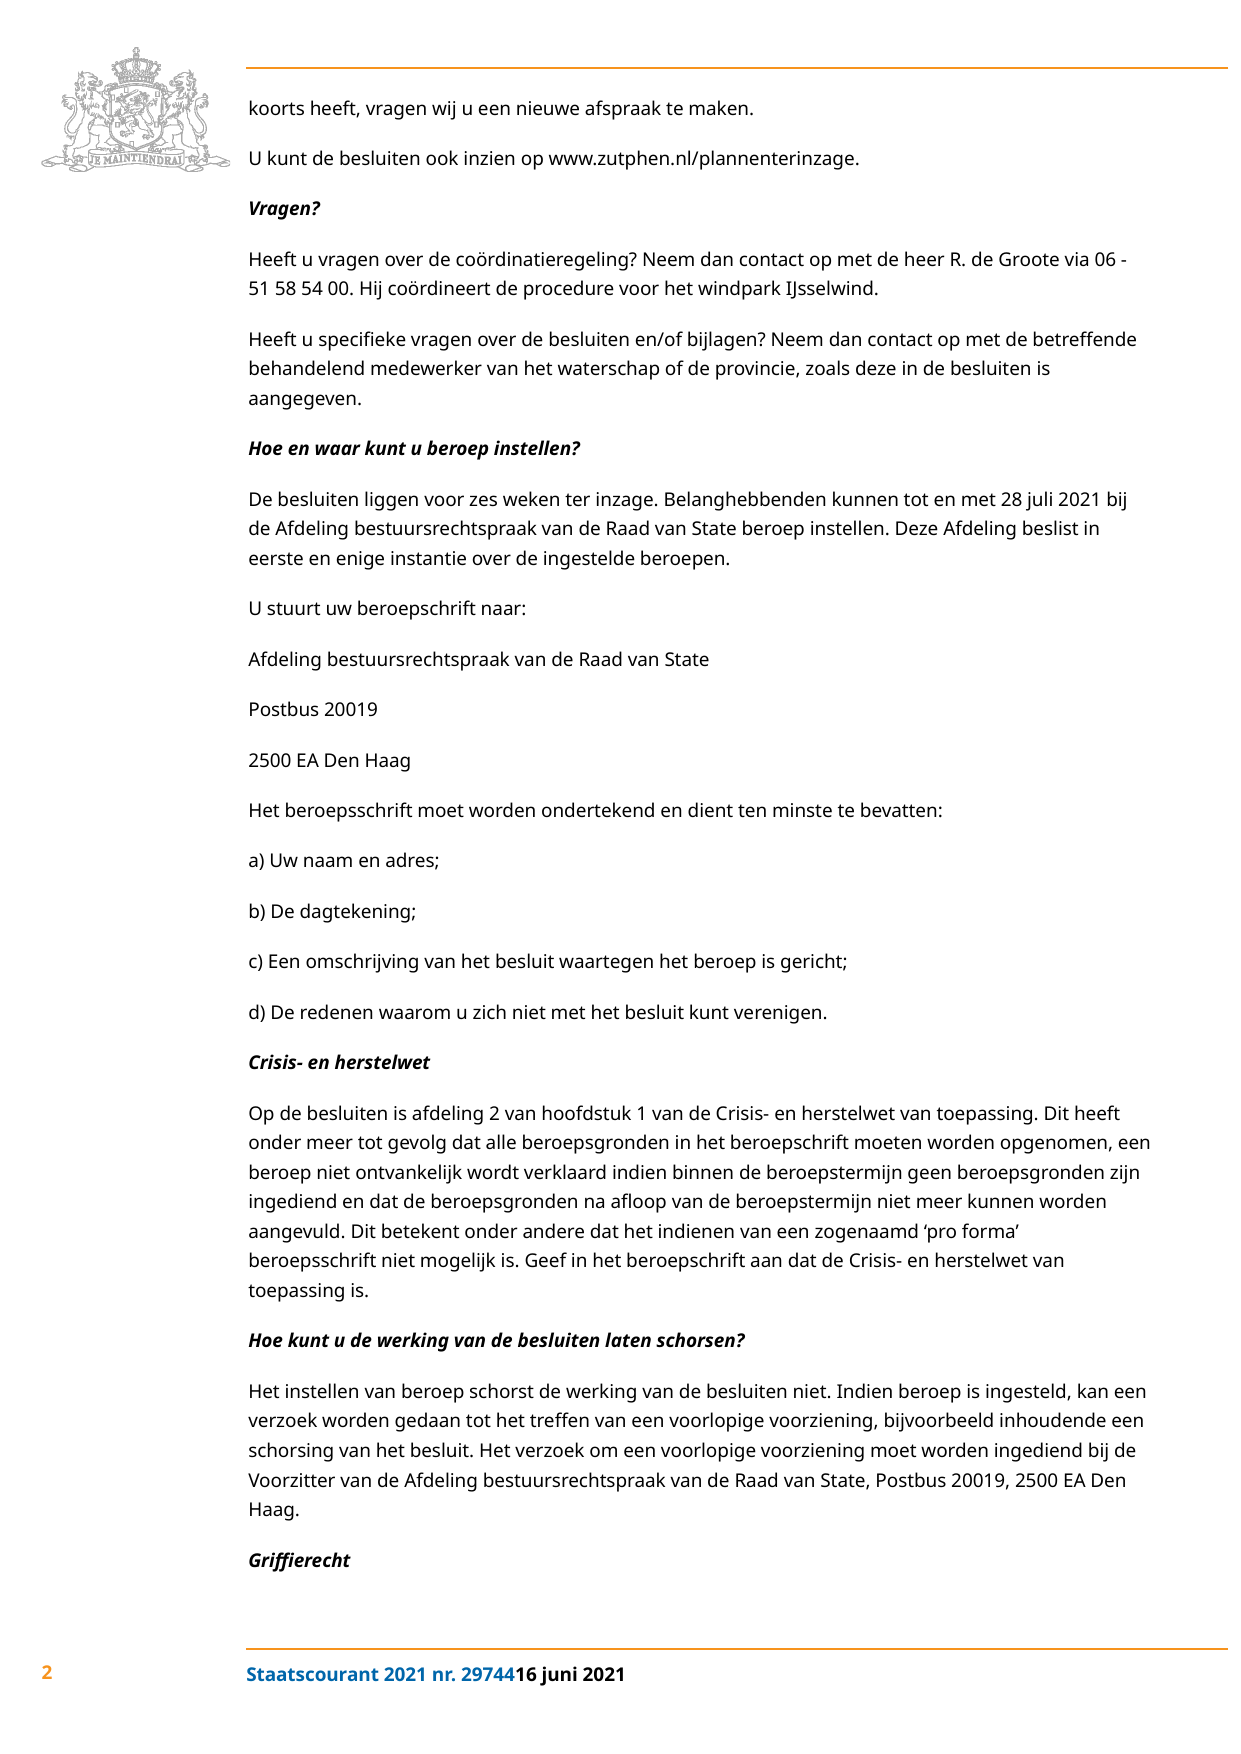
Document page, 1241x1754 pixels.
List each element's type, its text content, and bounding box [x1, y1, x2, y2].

text Op de besluiten is afdeling 2 van hoofdstuk 1 van de Crisis- en herstelwet van toepassing. Dit heeft onder meer tot gevolg dat alle beroepsgronden in het beroepschrift moeten worden opgenomen, een beroep niet ontvankelijk wordt verklaard indien binnen de beroepstermijn geen beroepsgronden zijn ingediend en dat de beroepsgronden na afloop van de beroepstermijn niet meer kunnen worden aangevuld. Dit betekent onder andere dat het indienen van een zogenaamd ‘pro forma’ beroepsschrift niet mogelijk is. Geef in het beroepschrift aan dat de Crisis- en herstelwet van toepassing is. [248, 1100, 1152, 1303]
text c) Een omschrijving van het besluit waartegen het beroep is gericht; [248, 948, 1152, 974]
text Vragen? [248, 196, 1152, 221]
text Crisis- en herstelwet [248, 1049, 1152, 1075]
text Hoe kunt u de werking van de besluiten laten schorsen? [248, 1328, 1152, 1353]
text U kunt de besluiten ook inzien op www.zutphen.nl/plannenterinzage. [248, 145, 1152, 171]
text a) Uw naam en adres; [248, 848, 1152, 873]
text U stuurt uw beroepschrift naar: [248, 596, 1152, 621]
text Hoe en waar kunt u beroep instellen? [248, 436, 1152, 461]
text Het instellen van beroep schorst de werking van de besluiten niet. Indien beroep is ingesteld, kan een verzoek worden gedaan tot het treffen van een voorlopige voorziening, bijvoorbeeld inhoudende een schorsing van het besluit. Het verzoek om een voorlopige voorziening moet worden ingediend bij de Voorzitter van de Afdeling bestuursrechtspraak van de Raad van State, Postbus 20019, 2500 EA Den Haag. [248, 1378, 1152, 1522]
text koorts heeft, vragen wij u een nieuwe afspraak te maken. [248, 95, 1152, 121]
text d) De redenen waarom u zich niet met het besluit kunt verenigen. [248, 999, 1152, 1025]
text 2500 EA Den Haag [248, 747, 1152, 773]
text Het beroepsschrift moet worden ondertekend en dient ten minste te bevatten: [248, 797, 1152, 823]
text Heeft u vragen over de coördinatieregeling? Neem dan contact op met de heer R. de Groote via 06 - 51 58 54 00. Hij coördineert de procedure voor het windpark IJsselwind. [248, 246, 1152, 301]
text Postbus 20019 [248, 696, 1152, 722]
text Heeft u specifieke vragen over de besluiten en/of bijlagen? Neem dan contact op met de betreffende behandelend medewerker van het waterschap of de provincie, zoals deze in de besluiten is aangegeven. [248, 326, 1152, 411]
text De besluiten liggen voor zes weken ter inzage. Belanghebbenden kunnen tot en met 28 juli 2021 bij de Afdeling bestuursrechtspraak van de Raad van State beroep instellen. Deze Afdeling beslist in eerste en enige instantie over de ingestelde beroepen. [248, 486, 1152, 571]
text Afdeling bestuursrechtspraak van de Raad van State [248, 646, 1152, 672]
text Griffierecht [248, 1547, 1152, 1573]
picture [41, 47, 231, 172]
text b) De dagtekening; [248, 898, 1152, 924]
